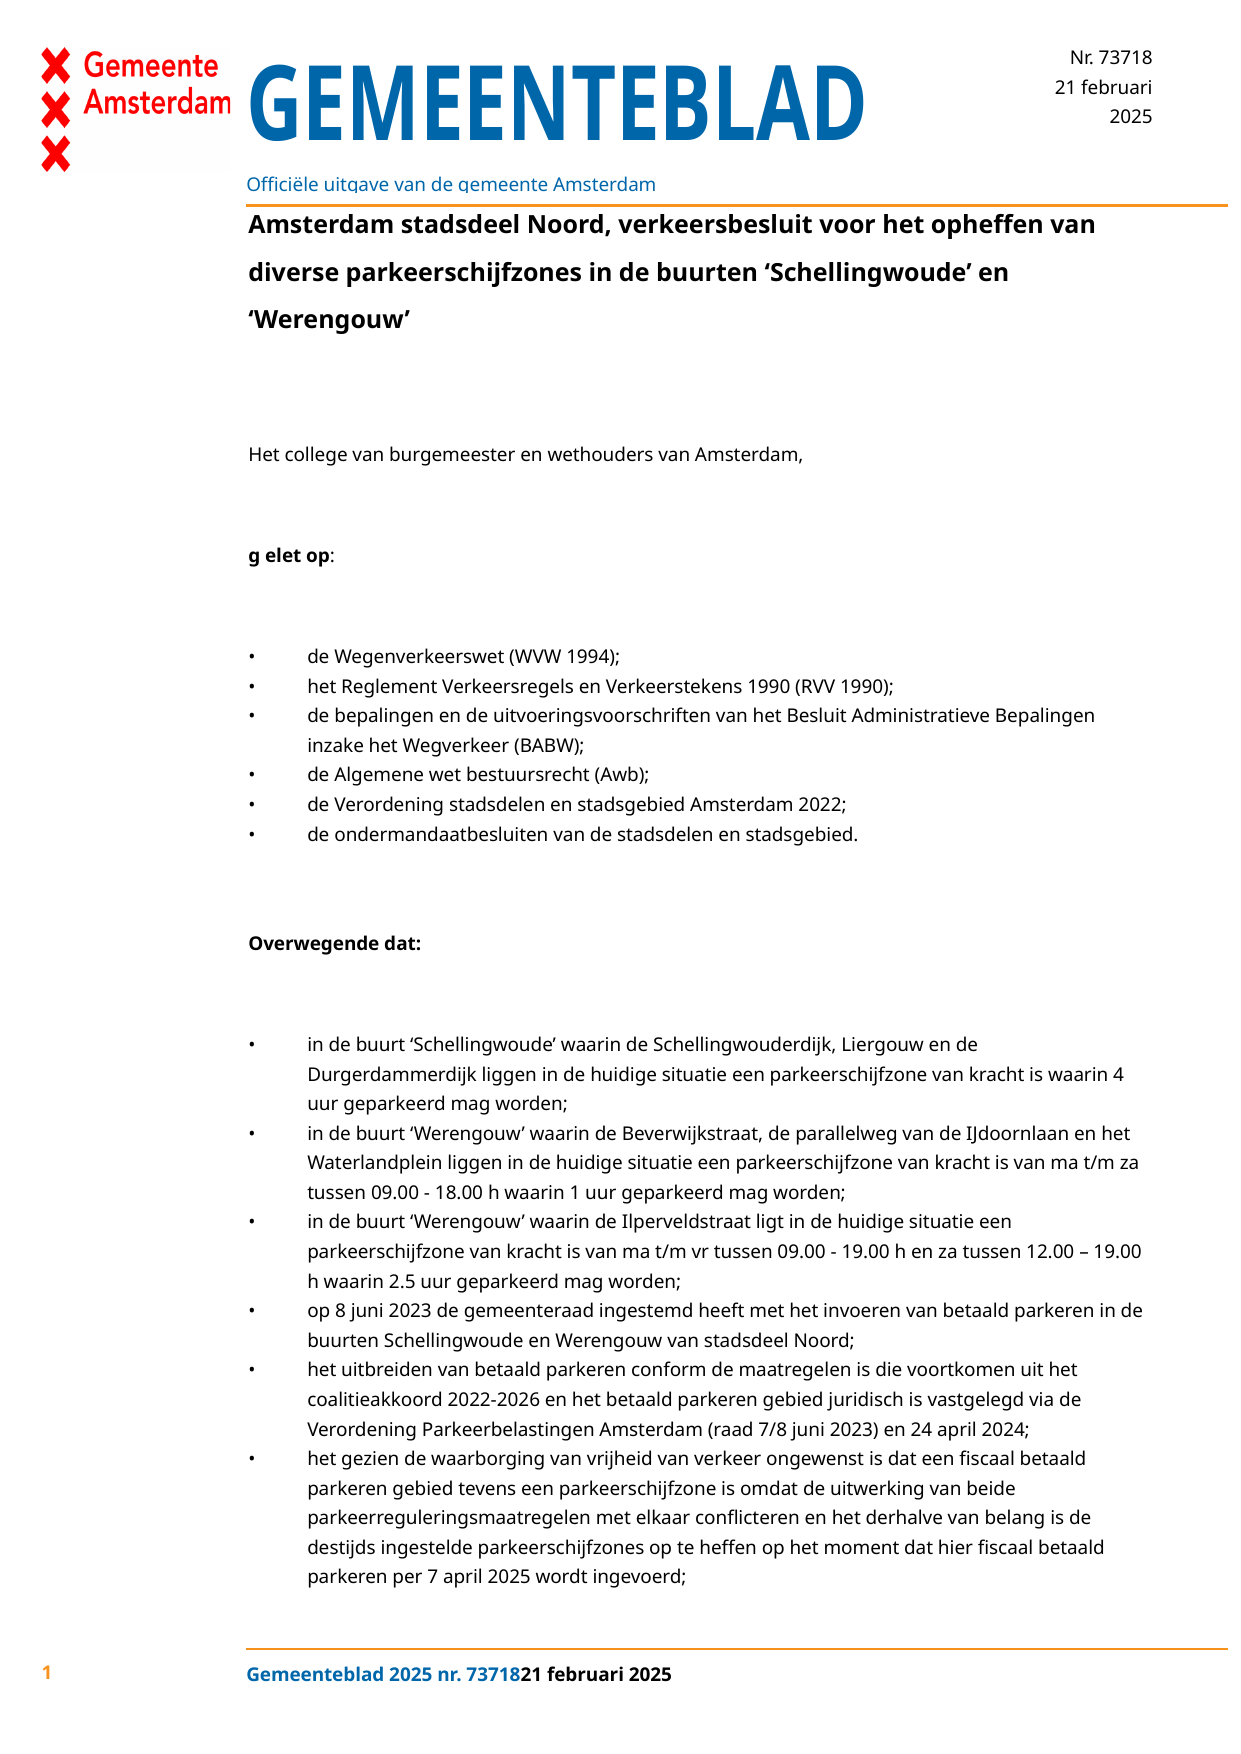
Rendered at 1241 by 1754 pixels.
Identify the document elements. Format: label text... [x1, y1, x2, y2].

list de Wegenverkeerswet (WVW 1994); [248, 643, 1152, 669]
list in de buurt ‘Werengouw’ waarin de Ilperveldstraat ligt in de huidige situatie een parkeerschijfzone van kracht is van ma t/m vr tussen 09.00 - 19.00 h en za tussen 12.00 – 19.00 h waarin 2.5 uur geparkeerd mag worden; [248, 1209, 1152, 1294]
text Het college van burgemeester en wethouders van Amsterdam, [248, 442, 1152, 467]
list de Algemene wet bestuursrecht (Awb); [248, 762, 1152, 787]
list het uitbreiden van betaald parkeren conform de maatregelen is die voortkomen uit het coalitieakkoord 2022-2026 en het betaald parkeren gebied juridisch is vastgelegd via de Verordening Parkeerbelastingen Amsterdam (raad 7/8 juni 2023) en 24 april 2024; [248, 1357, 1152, 1442]
text g elet op: [248, 542, 1152, 568]
list de bepalingen en de uitvoeringsvoorschriften van het Besluit Administratieve Bepalingen inzake het Wegverkeer (BABW); [248, 702, 1152, 758]
list in de buurt ‘Schellingwoude’ waarin de Schellingwouderdijk, Liergouw en de Durgerdammerdijk liggen in de huidige situatie een parkeerschijfzone van kracht is waarin 4 uur geparkeerd mag worden; [248, 1031, 1152, 1116]
list de ondermandaatbesluiten van de stadsdelen en stadsgebied. [248, 821, 1152, 847]
picture [41, 47, 231, 172]
text Amsterdam stadsdeel Noord, verkeersbesluit voor het opheffen van diverse parkeerschijfzones in de buurten ‘Schellingwoude’ en ‘Werengouw’ [248, 207, 1152, 336]
list het gezien de waarborging van vrijheid van verkeer ongewenst is dat een fiscaal betaald parkeren gebied tevens een parkeerschijfzone is omdat de uitwerking van beide parkeerreguleringsmaatregelen met elkaar conflicteren en het derhalve van belang is de destijds ingestelde parkeerschijfzones op te heffen op het moment dat hier fiscaal betaald parkeren per 7 april 2025 wordt ingevoerd; [248, 1445, 1152, 1589]
text Overwegende dat: [248, 930, 1152, 956]
list op 8 juni 2023 de gemeenteraad ingestemd heeft met het invoeren van betaald parkeren in de buurten Schellingwoude en Werengouw van stadsdeel Noord; [248, 1297, 1152, 1353]
list de Verordening stadsdelen en stadsgebied Amsterdam 2022; [248, 791, 1152, 817]
list in de buurt ‘Werengouw’ waarin de Beverwijkstraat, de parallelweg van de IJdoornlaan en het Waterlandplein liggen in de huidige situatie een parkeerschijfzone van kracht is van ma t/m za tussen 09.00 - 18.00 h waarin 1 uur geparkeerd mag worden; [248, 1120, 1152, 1205]
list het Reglement Verkeersregels en Verkeerstekens 1990 (RVV 1990); [248, 673, 1152, 699]
